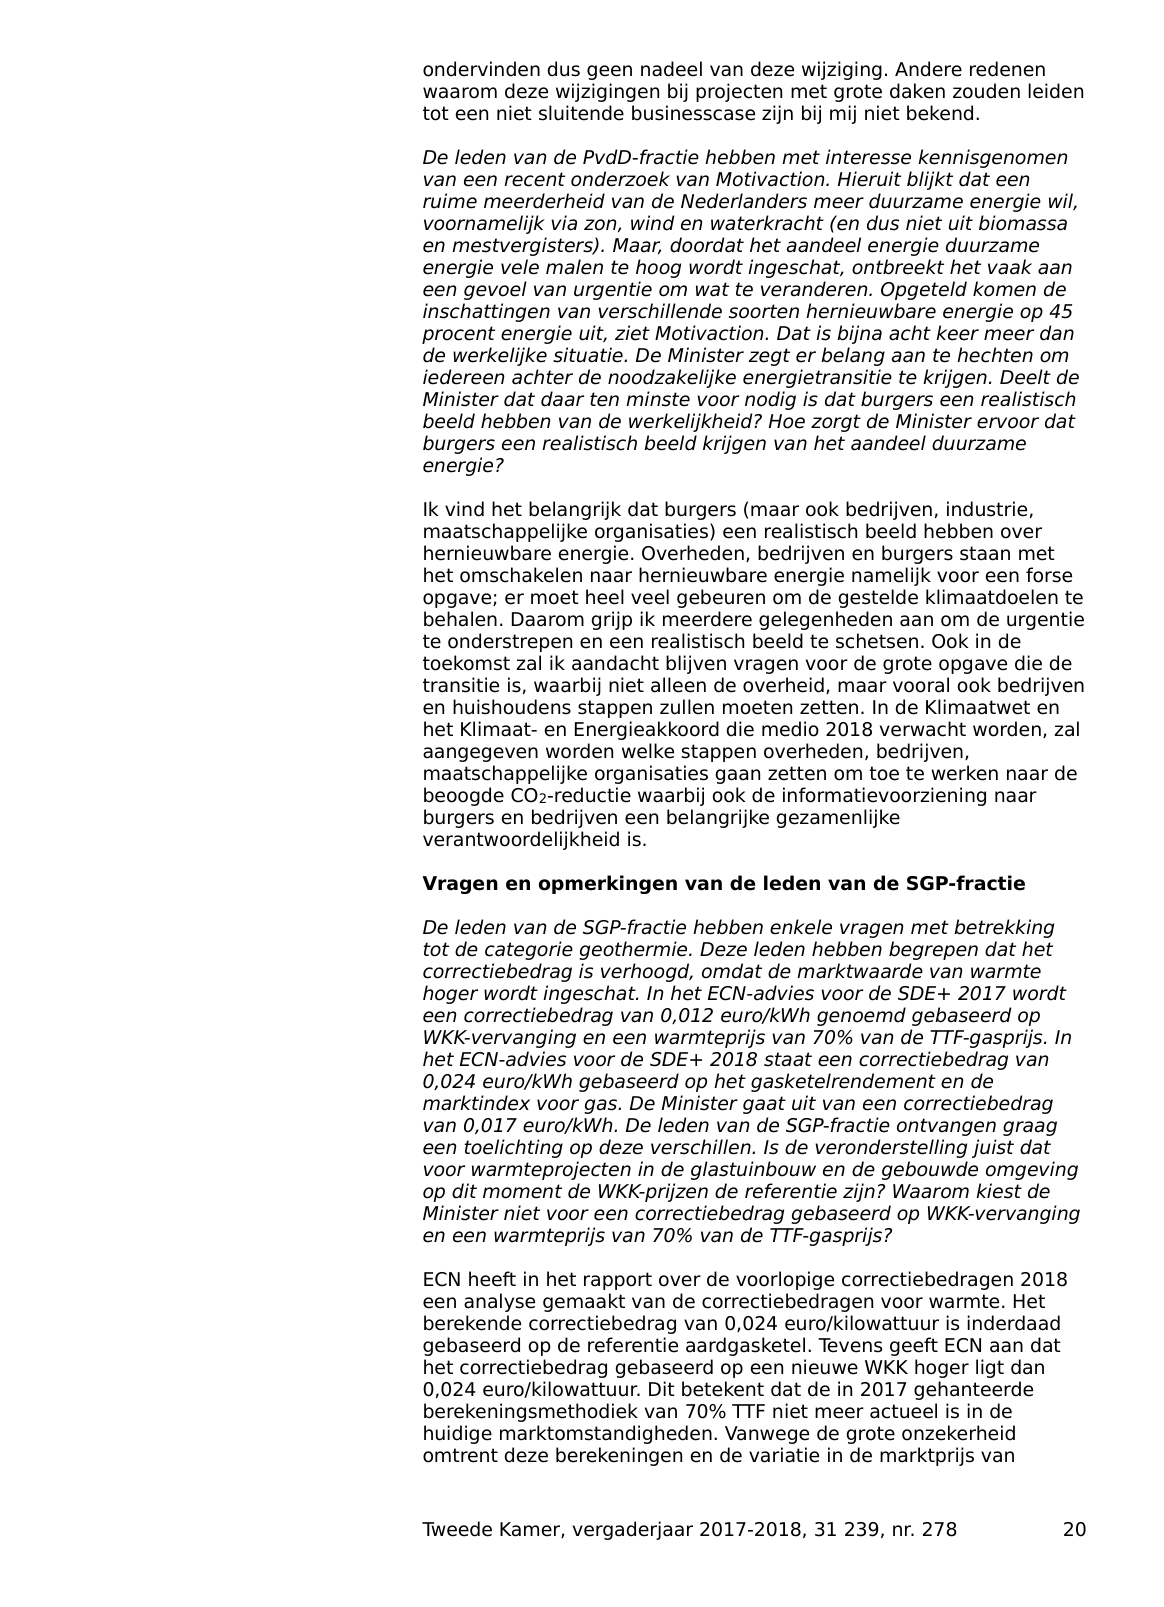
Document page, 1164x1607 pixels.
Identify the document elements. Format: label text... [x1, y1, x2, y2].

text ECN heeft in het rapport over de voorlopige correctiebedragen 2018 een analyse gemaakt van de correctiebedragen voor warmte. Het berekende correctiebedrag van 0,024 euro/kilowattuur is inderdaad gebaseerd op de referentie aardgasketel. Tevens geeft ECN aan dat het correctiebedrag gebaseerd op een nieuwe WKK hoger ligt dan 0,024 euro/kilowattuur. Dit betekent dat de in 2017 gehanteerde berekeningsmethodiek van 70% TTF niet meer actueel is in de huidige marktomstandigheden. Vanwege de grote onzekerheid omtrent deze berekeningen en de variatie in de marktprijs van [422, 1269, 1087, 1467]
text De leden van de PvdD-fractie hebben met interesse kennisgenomen van een recent onderzoek van Motivaction. Hieruit blijkt dat een ruime meerderheid van de Nederlanders meer duurzame energie wil, voornamelijk via zon, wind en waterkracht (en dus niet uit biomassa en mestvergisters). Maar, doordat het aandeel energie duurzame energie vele malen te hoog wordt ingeschat, ontbreekt het vaak aan een gevoel van urgentie om wat te veranderen. Opgeteld komen de inschattingen van verschillende soorten hernieuwbare energie op 45 procent energie uit, ziet Motivaction. Dat is bijna acht keer meer dan de werkelijke situatie. De Minister zegt er belang aan te hechten om iedereen achter de noodzakelijke energietransitie te krijgen. Deelt de Minister dat daar ten minste voor nodig is dat burgers een realistisch beeld hebben van de werkelijkheid? Hoe zorgt de Minister ervoor dat burgers een realistisch beeld krijgen van het aandeel duurzame energie? [422, 147, 1087, 477]
text ondervinden dus geen nadeel van deze wijziging. Andere redenen waarom deze wijzigingen bij projecten met grote daken zouden leiden tot een niet sluitende businesscase zijn bij mij niet bekend. [422, 59, 1087, 125]
subtitle Vragen en opmerkingen van de leden van de SGP-fractie [422, 873, 1087, 895]
text De leden van de SGP-fractie hebben enkele vragen met betrekking tot de categorie geothermie. Deze leden hebben begrepen dat het correctiebedrag is verhoogd, omdat de marktwaarde van warmte hoger wordt ingeschat. In het ECN-advies voor de SDE+ 2017 wordt een correctiebedrag van 0,012 euro/kWh genoemd gebaseerd op WKK-vervanging en een warmteprijs van 70% van de TTF-gasprijs. In het ECN-advies voor de SDE+ 2018 staat een correctiebedrag van 0,024 euro/kWh gebaseerd op het gasketelrendement en de marktindex voor gas. De Minister gaat uit van een correctiebedrag van 0,017 euro/kWh. De leden van de SGP-fractie ontvangen graag een toelichting op deze verschillen. Is de veronderstelling juist dat voor warmteprojecten in de glastuinbouw en de gebouwde omgeving op dit moment de WKK-prijzen de referentie zijn? Waarom kiest de Minister niet voor een correctiebedrag gebaseerd op WKK-vervanging en een warmteprijs van 70% van de TTF-gasprijs? [422, 917, 1087, 1247]
text Ik vind het belangrijk dat burgers (maar ook bedrijven, industrie, maatschappelijke organisaties) een realistisch beeld hebben over hernieuwbare energie. Overheden, bedrijven en burgers staan met het omschakelen naar hernieuwbare energie namelijk voor een forse opgave; er moet heel veel gebeuren om de gestelde klimaatdoelen te behalen. Daarom grijp ik meerdere gelegenheden aan om de urgentie te onderstrepen en een realistisch beeld te schetsen. Ook in de toekomst zal ik aandacht blijven vragen voor de grote opgave die de transitie is, waarbij niet alleen de overheid, maar vooral ook bedrijven en huishoudens stappen zullen moeten zetten. In de Klimaatwet en het Klimaat- en Energieakkoord die medio 2018 verwacht worden, zal aangegeven worden welke stappen overheden, bedrijven, maatschappelijke organisaties gaan zetten om toe te werken naar de beoogde CO2-reductie waarbij ook de informatievoorziening naar burgers en bedrijven een belangrijke gezamenlijke verantwoordelijkheid is. [422, 499, 1087, 851]
